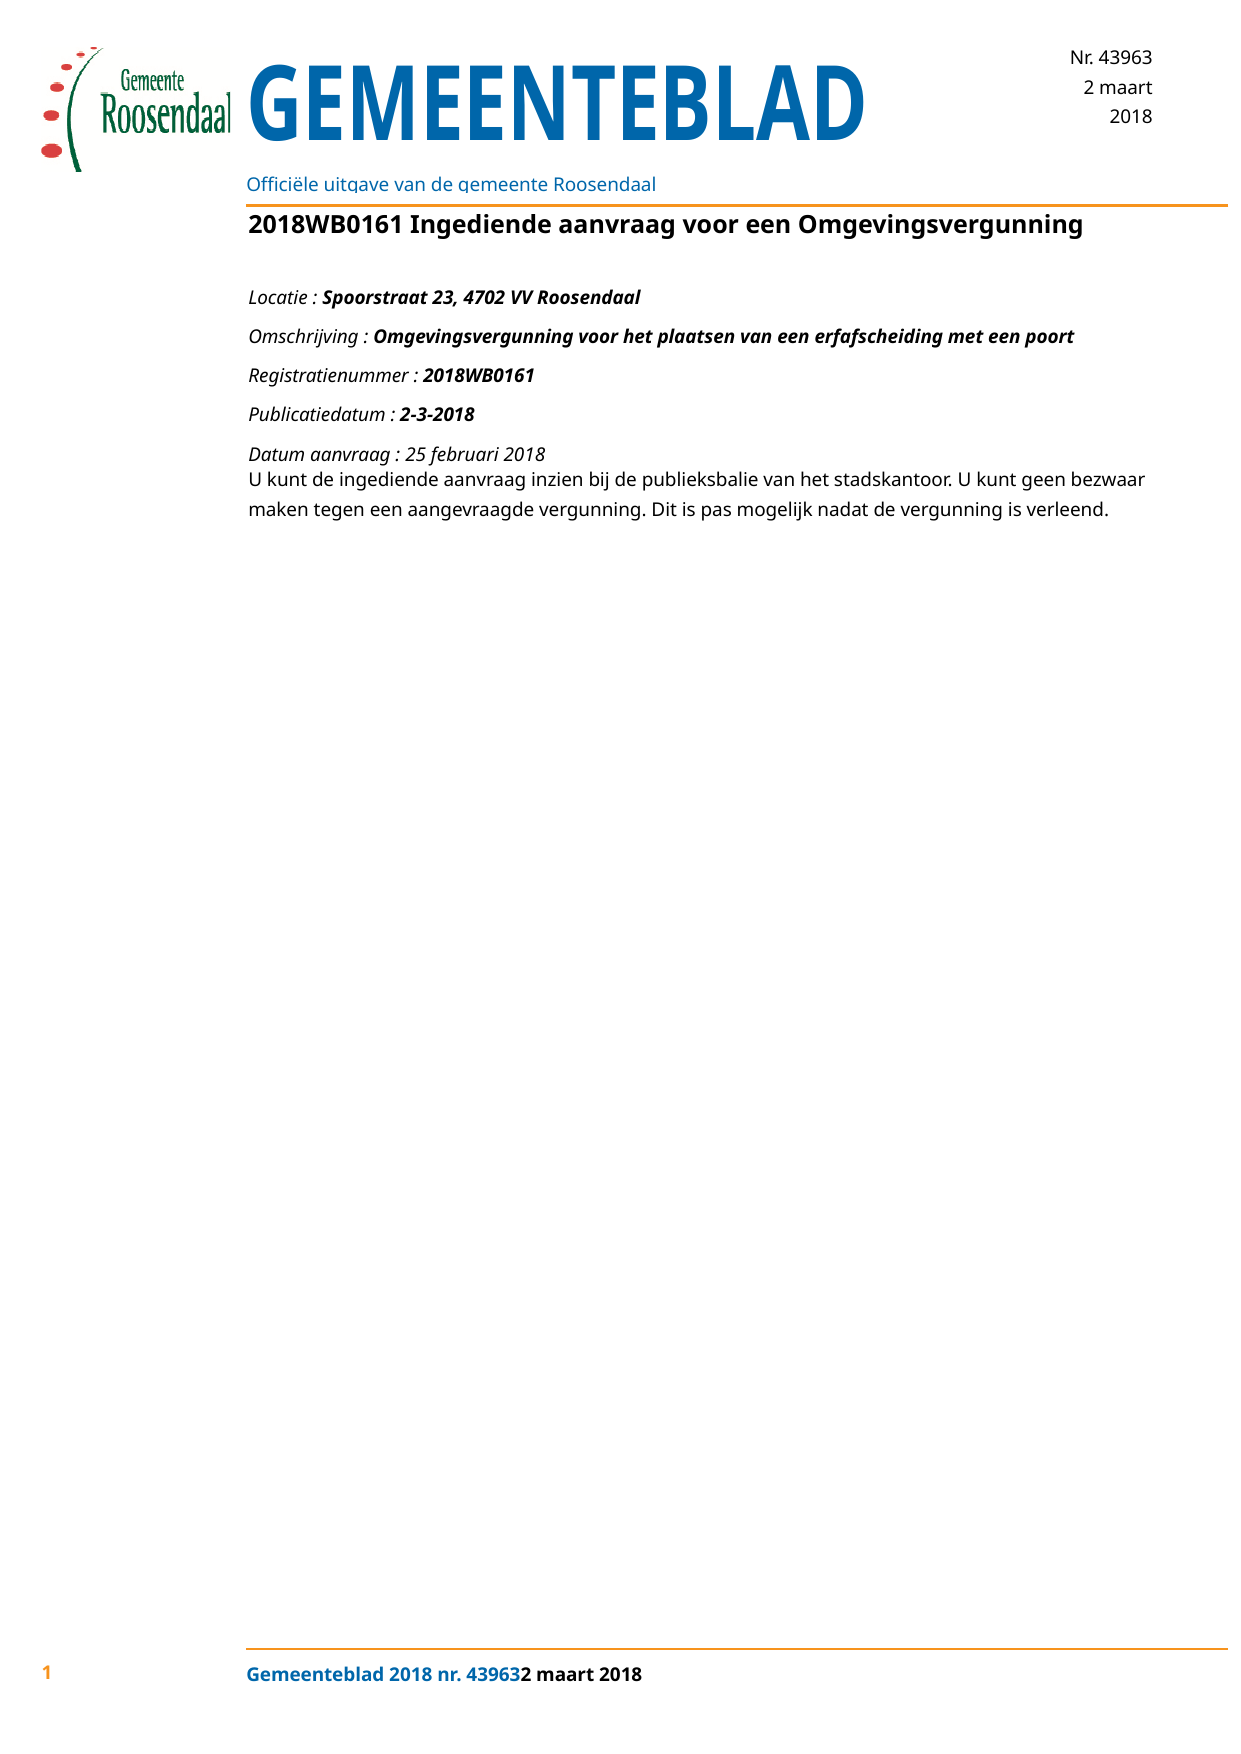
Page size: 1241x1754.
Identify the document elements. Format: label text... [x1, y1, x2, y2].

text Locatie : Spoorstraat 23, 4702 VV Roosendaal [248, 284, 1152, 309]
picture [41, 47, 231, 172]
text Registratienummer : 2018WB0161 [248, 362, 1152, 388]
text 2018WB0161 Ingediende aanvraag voor een Omgevingsvergunning [248, 207, 1152, 241]
text Publicatiedatum : 2-3-2018 [248, 402, 1152, 427]
text U kunt de ingediende aanvraag inzien bij de publieksbalie van het stadskantoor. U kunt geen bezwaar maken tegen een aangevraagde vergunning. Dit is pas mogelijk nadat de vergunning is verleend. [248, 467, 1152, 522]
text Datum aanvraag : 25 februari 2018 [248, 441, 1152, 467]
text Omschrijving : Omgevingsvergunning voor het plaatsen van een erfafscheiding met een poort [248, 323, 1152, 349]
